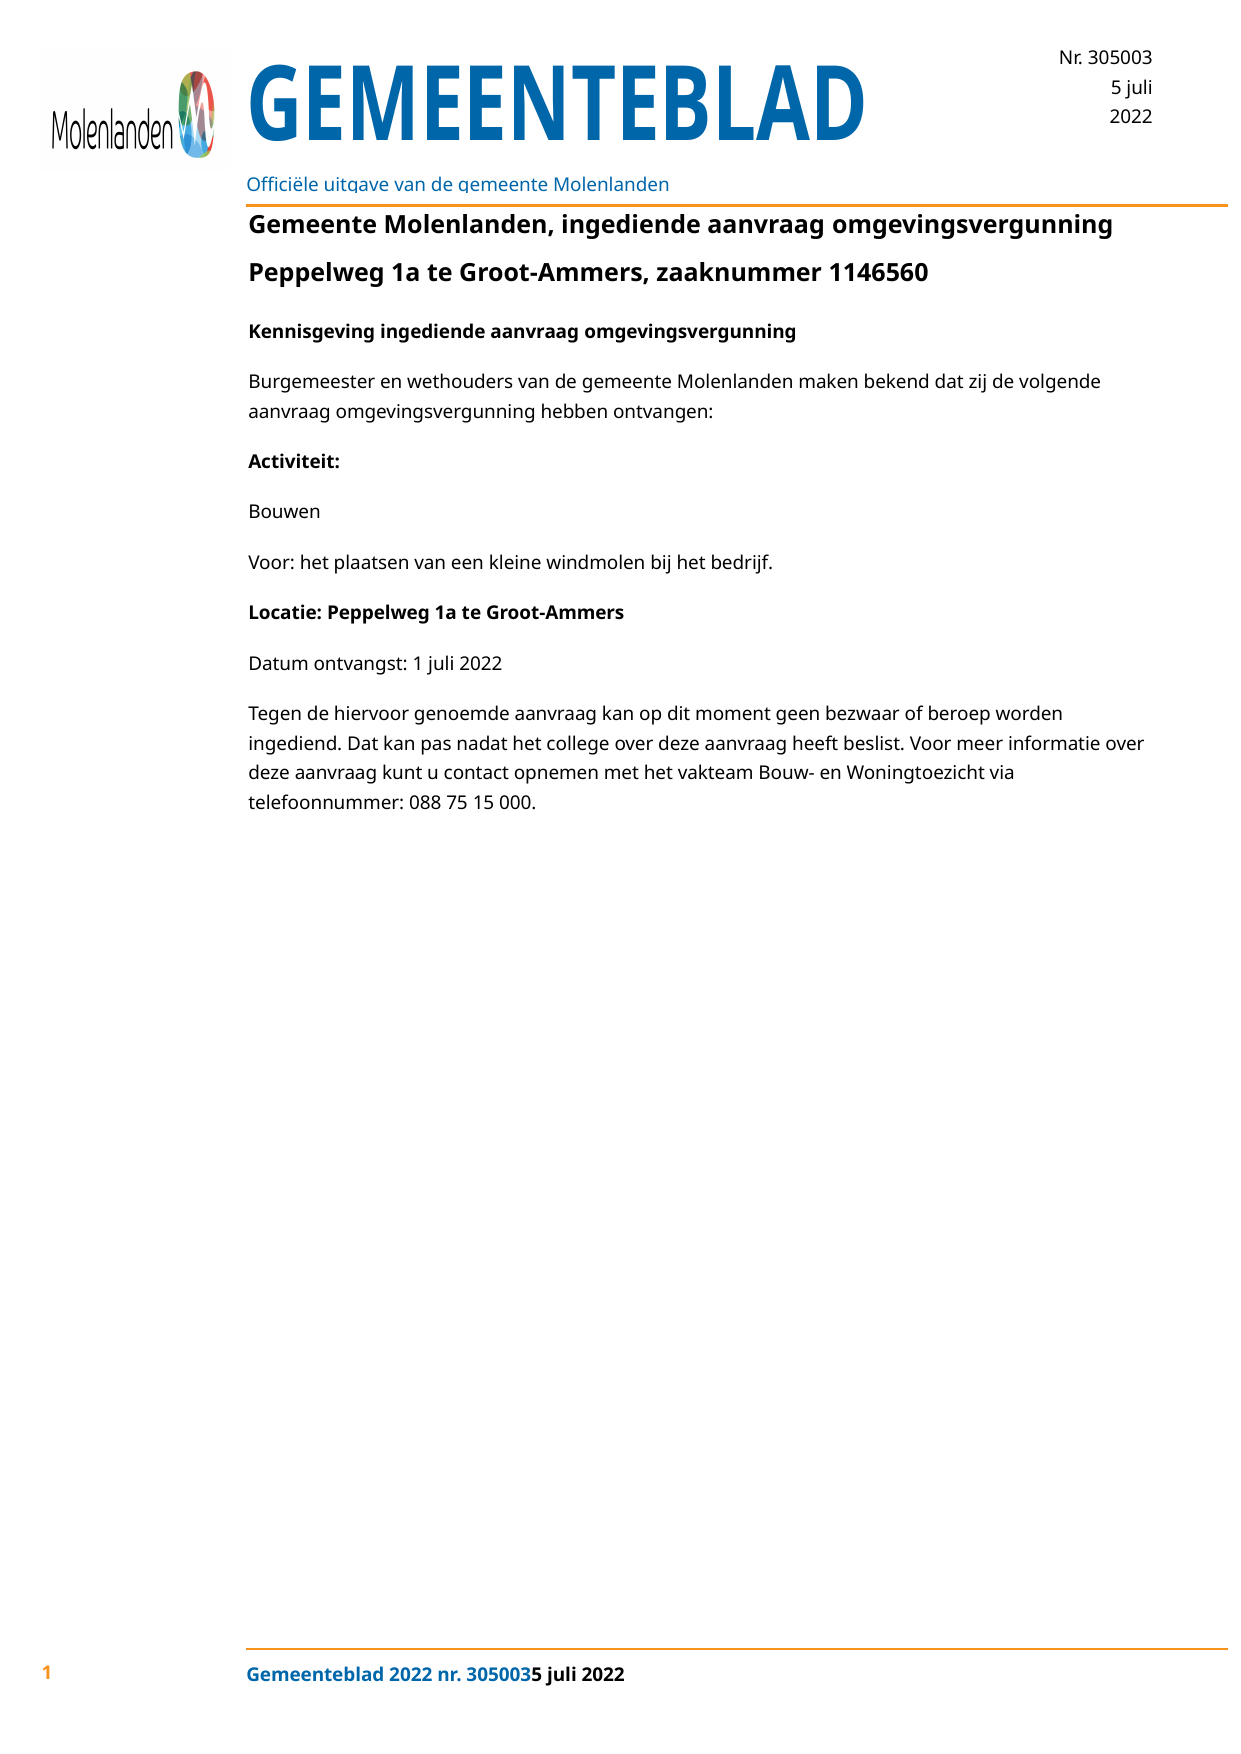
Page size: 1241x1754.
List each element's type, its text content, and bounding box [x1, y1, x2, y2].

text Burgemeester en wethouders van de gemeente Molenlanden maken bekend dat zij de volgende aanvraag omgevingsvergunning hebben ontvangen: [248, 368, 1152, 424]
text Datum ontvangst: 1 juli 2022 [248, 650, 1152, 676]
text Voor: het plaatsen van een kleine windmolen bij het bedrijf. [248, 549, 1152, 575]
text Tegen de hiervoor genoemde aanvraag kan op dit moment geen bezwaar of beroep worden ingediend. Dat kan pas nadat het college over deze aanvraag heeft beslist. Voor meer informatie over deze aanvraag kunt u contact opnemen met het vakteam Bouw- en Woningtoezicht via telefoonnummer: 088 75 15 000. [248, 700, 1152, 815]
text Kennisgeving ingediende aanvraag omgevingsvergunning [248, 318, 1152, 344]
picture [41, 47, 231, 172]
text Bouwen [248, 499, 1152, 524]
text Locatie: Peppelweg 1a te Groot-Ammers [248, 599, 1152, 625]
text Gemeente Molenlanden, ingediende aanvraag omgevingsvergunning Peppelweg 1a te Groot-Ammers, zaaknummer 1146560 [248, 207, 1152, 288]
text Activiteit: [248, 448, 1152, 474]
